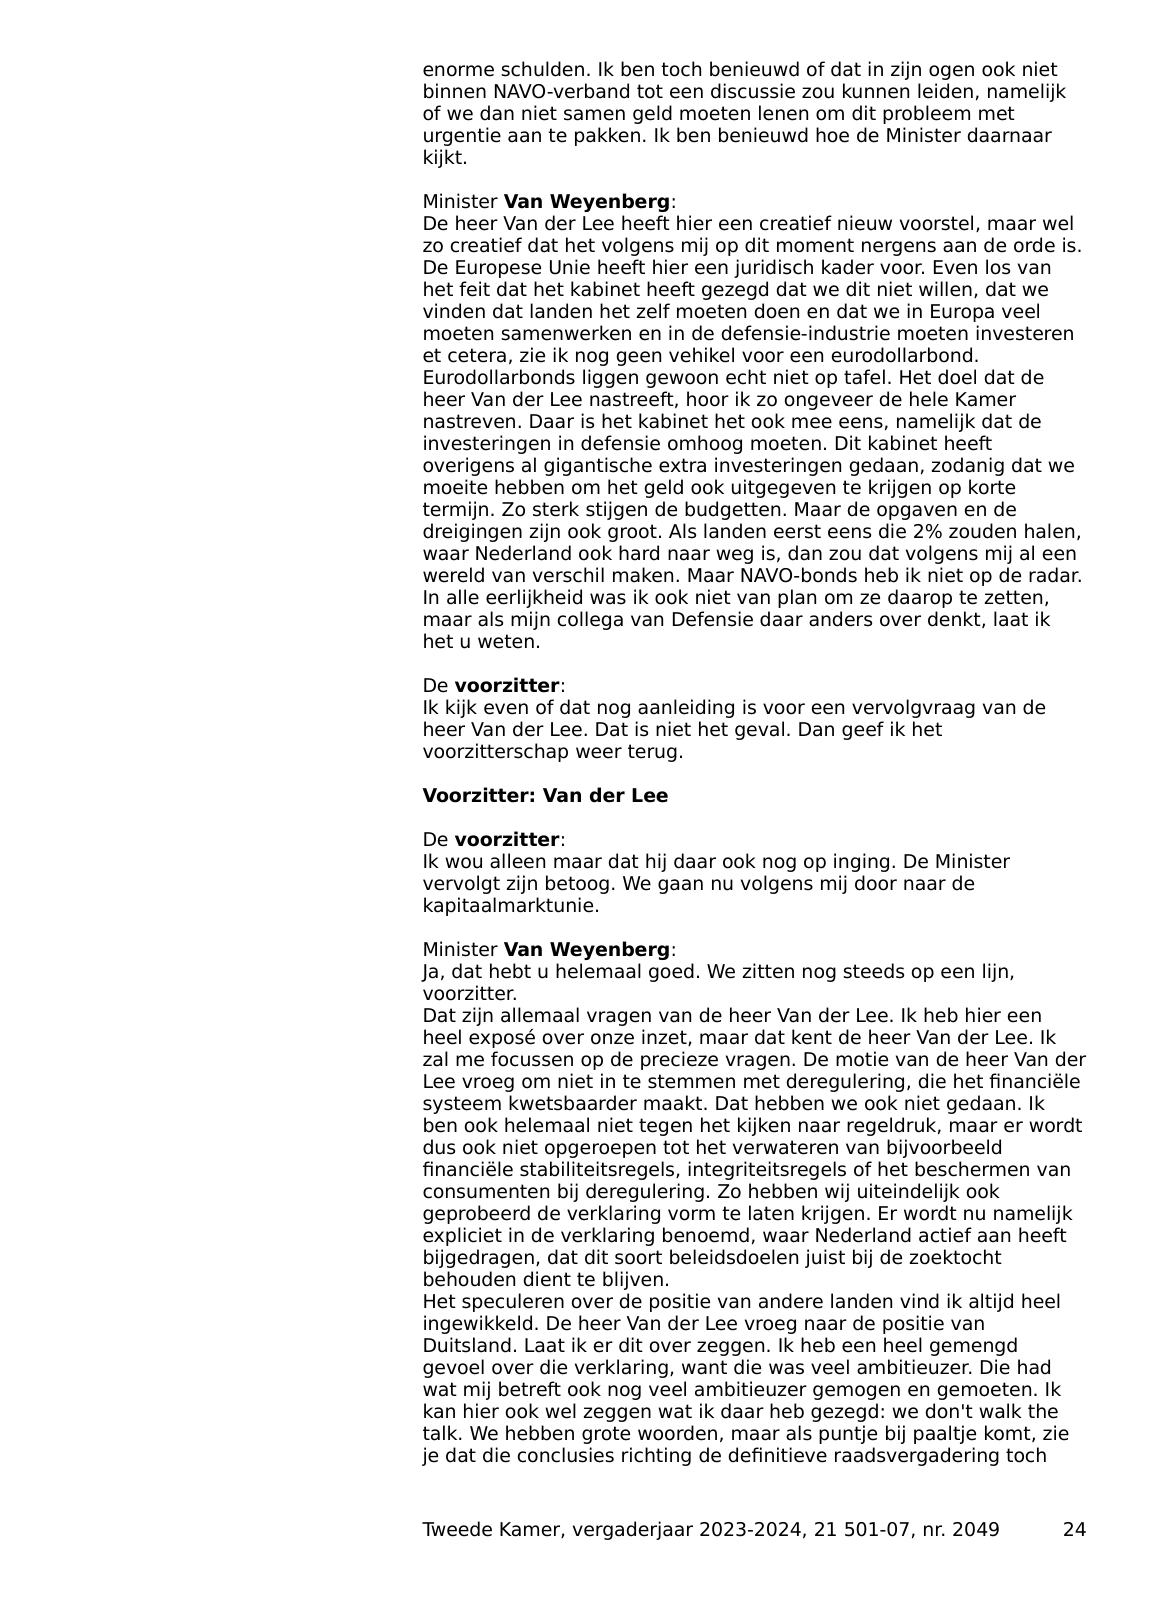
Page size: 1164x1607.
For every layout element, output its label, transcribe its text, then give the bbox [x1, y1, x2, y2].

text Ja, dat hebt u helemaal goed. We zitten nog steeds op een lijn, voorzitter. [422, 961, 1087, 1005]
text Dat zijn allemaal vragen van de heer Van der Lee. Ik heb hier een heel exposé over onze inzet, maar dat kent de heer Van der Lee. Ik zal me focussen op de precieze vragen. De motie van de heer Van der Lee vroeg om niet in te stemmen met deregulering, die het financiële systeem kwetsbaarder maakt. Dat hebben we ook niet gedaan. Ik ben ook helemaal niet tegen het kijken naar regeldruk, maar er wordt dus ook niet opgeroepen tot het verwateren van bijvoorbeeld financiële stabiliteitsregels, integriteitsregels of het beschermen van consumenten bij deregulering. Zo hebben wij uiteindelijk ook geprobeerd de verklaring vorm te laten krijgen. Er wordt nu namelijk expliciet in de verklaring benoemd, waar Nederland actief aan heeft bijgedragen, dat dit soort beleidsdoelen juist bij de zoektocht behouden dient te blijven. [422, 1005, 1087, 1291]
text De heer Van der Lee heeft hier een creatief nieuw voorstel, maar wel zo creatief dat het volgens mij op dit moment nergens aan de orde is. De Europese Unie heeft hier een juridisch kader voor. Even los van het feit dat het kabinet heeft gezegd dat we dit niet willen, dat we vinden dat landen het zelf moeten doen en dat we in Europa veel moeten samenwerken en in de defensie-industrie moeten investeren et cetera, zie ik nog geen vehikel voor een eurodollarbond. Eurodollarbonds liggen gewoon echt niet op tafel. Het doel dat de heer Van der Lee nastreeft, hoor ik zo ongeveer de hele Kamer nastreven. Daar is het kabinet het ook mee eens, namelijk dat de investeringen in defensie omhoog moeten. Dit kabinet heeft overigens al gigantische extra investeringen gedaan, zodanig dat we moeite hebben om het geld ook uitgegeven te krijgen op korte termijn. Zo sterk stijgen de budgetten. Maar de opgaven en de dreigingen zijn ook groot. Als landen eerst eens die 2% zouden halen, waar Nederland ook hard naar weg is, dan zou dat volgens mij al een wereld van verschil maken. Maar NAVO-bonds heb ik niet op de radar. In alle eerlijkheid was ik ook niet van plan om ze daarop te zetten, maar als mijn collega van Defensie daar anders over denkt, laat ik het u weten. [422, 213, 1087, 653]
text De voorzitter: [422, 675, 1087, 697]
text Minister Van Weyenberg: [422, 939, 1087, 961]
text Minister Van Weyenberg: [422, 191, 1087, 213]
text enorme schulden. Ik ben toch benieuwd of dat in zijn ogen ook niet binnen NAVO-verband tot een discussie zou kunnen leiden, namelijk of we dan niet samen geld moeten lenen om dit probleem met urgentie aan te pakken. Ik ben benieuwd hoe de Minister daarnaar kijkt. [422, 59, 1087, 169]
text Het speculeren over de positie van andere landen vind ik altijd heel ingewikkeld. De heer Van der Lee vroeg naar de positie van Duitsland. Laat ik er dit over zeggen. Ik heb een heel gemengd gevoel over die verklaring, want die was veel ambitieuzer. Die had wat mij betreft ook nog veel ambitieuzer gemogen en gemoeten. Ik kan hier ook wel zeggen wat ik daar heb gezegd: we don't walk the talk. We hebben grote woorden, maar als puntje bij paaltje komt, zie je dat die conclusies richting de definitieve raadsvergadering toch [422, 1291, 1087, 1467]
text Ik wou alleen maar dat hij daar ook nog op inging. De Minister vervolgt zijn betoog. We gaan nu volgens mij door naar de kapitaalmarktunie. [422, 851, 1087, 917]
text De voorzitter: [422, 829, 1087, 851]
text Ik kijk even of dat nog aanleiding is voor een vervolgvraag van de heer Van der Lee. Dat is niet het geval. Dan geef ik het voorzitterschap weer terug. [422, 697, 1087, 763]
subtitle Voorzitter: Van der Lee [422, 785, 1087, 807]
